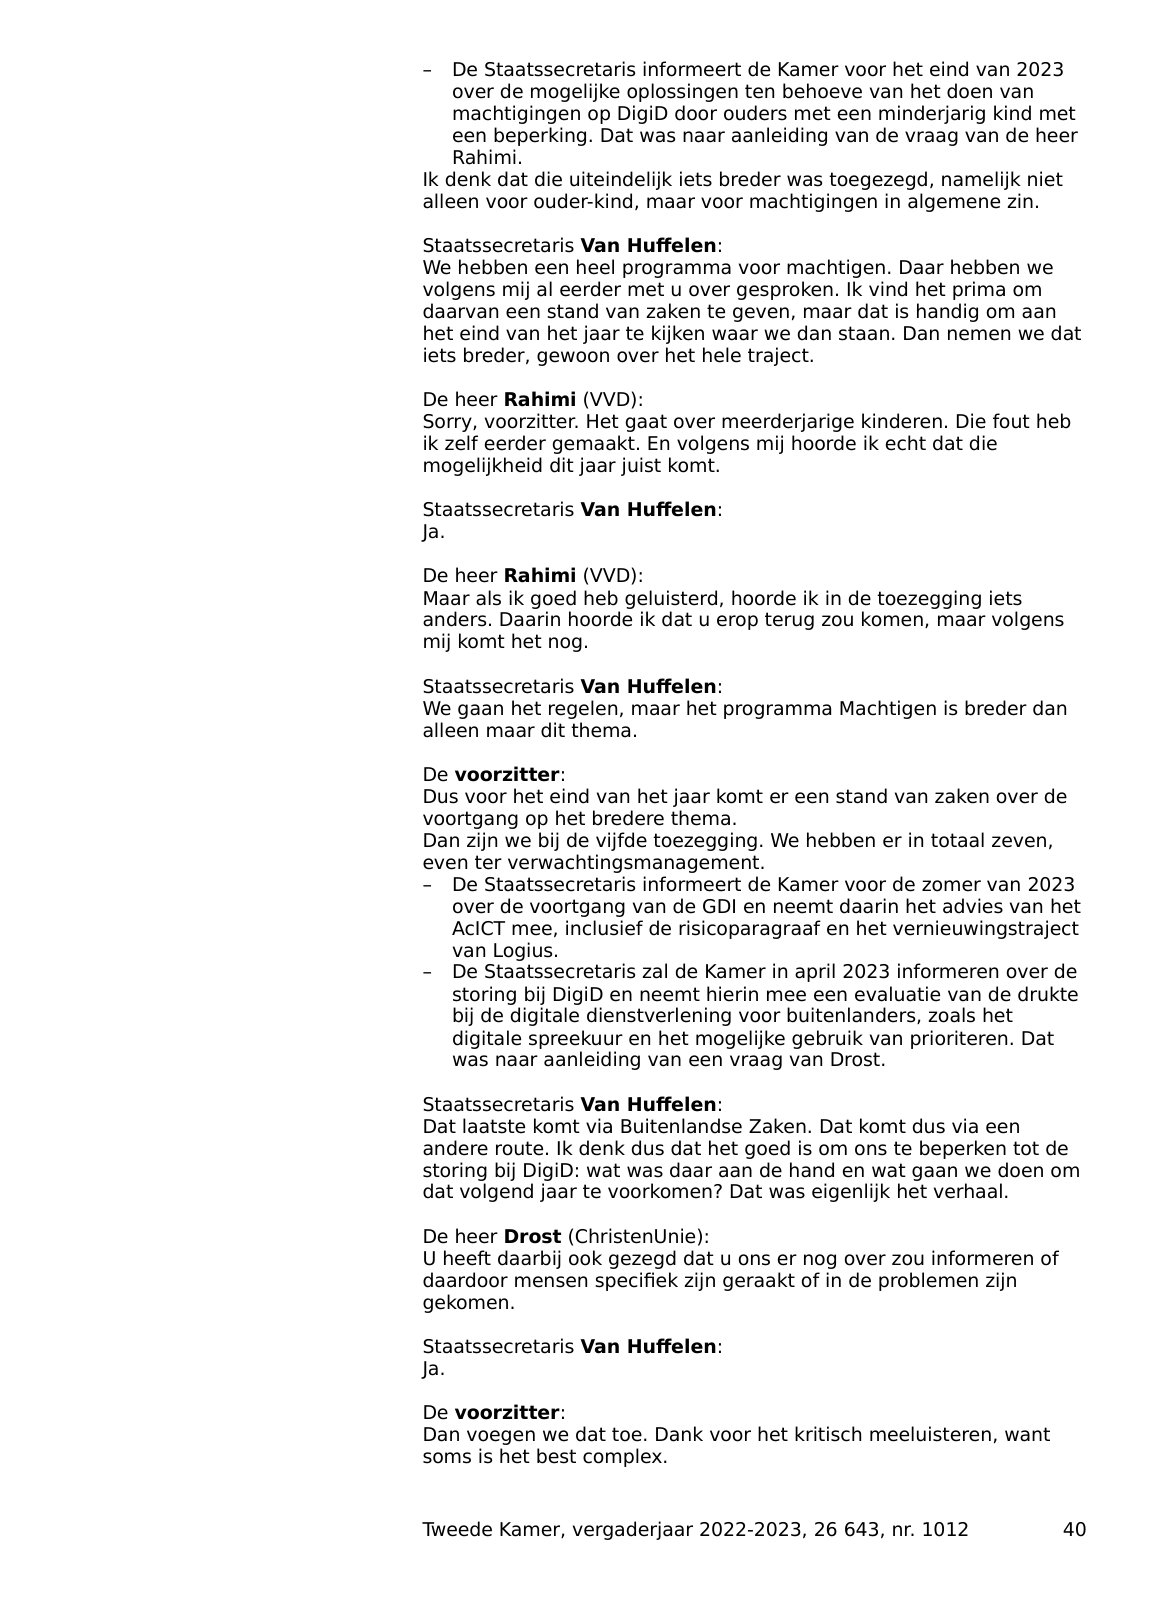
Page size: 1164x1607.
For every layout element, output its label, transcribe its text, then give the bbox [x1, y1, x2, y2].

text Ja. [422, 521, 1087, 543]
text Staatssecretaris Van Huffelen: [422, 499, 1087, 521]
text Staatssecretaris Van Huffelen: [422, 1093, 1087, 1116]
text – De Staatssecretaris zal de Kamer in april 2023 informeren over de storing bij DigiD en neemt hierin mee een evaluatie van de drukte bij de digitale dienstverlening voor buitenlanders, zoals het digitale spreekuur en het mogelijke gebruik van prioriteren. Dat was naar aanleiding van een vraag van Drost. [422, 961, 1087, 1071]
text De voorzitter: [422, 1402, 1087, 1424]
text De heer Rahimi (VVD): [422, 389, 1087, 411]
text De heer Drost (ChristenUnie): [422, 1226, 1087, 1248]
text – De Staatssecretaris informeert de Kamer voor de zomer van 2023 over de voortgang van de GDI en neemt daarin het advies van het AcICT mee, inclusief de risicoparagraaf en het vernieuwingstraject van Logius. [422, 873, 1087, 961]
text Ik denk dat die uiteindelijk iets breder was toegezegd, namelijk niet alleen voor ouder-kind, maar voor machtigingen in algemene zin. [422, 169, 1087, 213]
text Staatssecretaris Van Huffelen: [422, 235, 1087, 257]
text De heer Rahimi (VVD): [422, 565, 1087, 587]
text Ja. [422, 1358, 1087, 1380]
text De voorzitter: [422, 764, 1087, 786]
text Dat laatste komt via Buitenlandse Zaken. Dat komt dus via een andere route. Ik denk dus dat het goed is om ons te beperken tot de storing bij DigiD: wat was daar aan de hand en wat gaan we doen om dat volgend jaar te voorkomen? Dat was eigenlijk het verhaal. [422, 1116, 1087, 1203]
text – De Staatssecretaris informeert de Kamer voor het eind van 2023 over de mogelijke oplossingen ten behoeve van het doen van machtigingen op DigiD door ouders met een minderjarig kind met een beperking. Dat was naar aanleiding van de vraag van de heer Rahimi. [422, 59, 1087, 169]
text We gaan het regelen, maar het programma Machtigen is breder dan alleen maar dit thema. [422, 697, 1087, 741]
text Sorry, voorzitter. Het gaat over meerderjarige kinderen. Die fout heb ik zelf eerder gemaakt. En volgens mij hoorde ik echt dat die mogelijkheid dit jaar juist komt. [422, 411, 1087, 477]
text We hebben een heel programma voor machtigen. Daar hebben we volgens mij al eerder met u over gesproken. Ik vind het prima om daarvan een stand van zaken te geven, maar dat is handig om aan het eind van het jaar te kijken waar we dan staan. Dan nemen we dat iets breder, gewoon over het hele traject. [422, 257, 1087, 367]
text Dan zijn we bij de vijfde toezegging. We hebben er in totaal zeven, even ter verwachtingsmanagement. [422, 829, 1087, 873]
text Dan voegen we dat toe. Dank voor het kritisch meeluisteren, want soms is het best complex. [422, 1424, 1087, 1468]
text Dus voor het eind van het jaar komt er een stand van zaken over de voortgang op het bredere thema. [422, 786, 1087, 829]
text Staatssecretaris Van Huffelen: [422, 676, 1087, 697]
text Maar als ik goed heb geluisterd, hoorde ik in de toezegging iets anders. Daarin hoorde ik dat u erop terug zou komen, maar volgens mij komt het nog. [422, 587, 1087, 653]
text U heeft daarbij ook gezegd dat u ons er nog over zou informeren of daardoor mensen specifiek zijn geraakt of in de problemen zijn gekomen. [422, 1248, 1087, 1313]
text Staatssecretaris Van Huffelen: [422, 1336, 1087, 1358]
